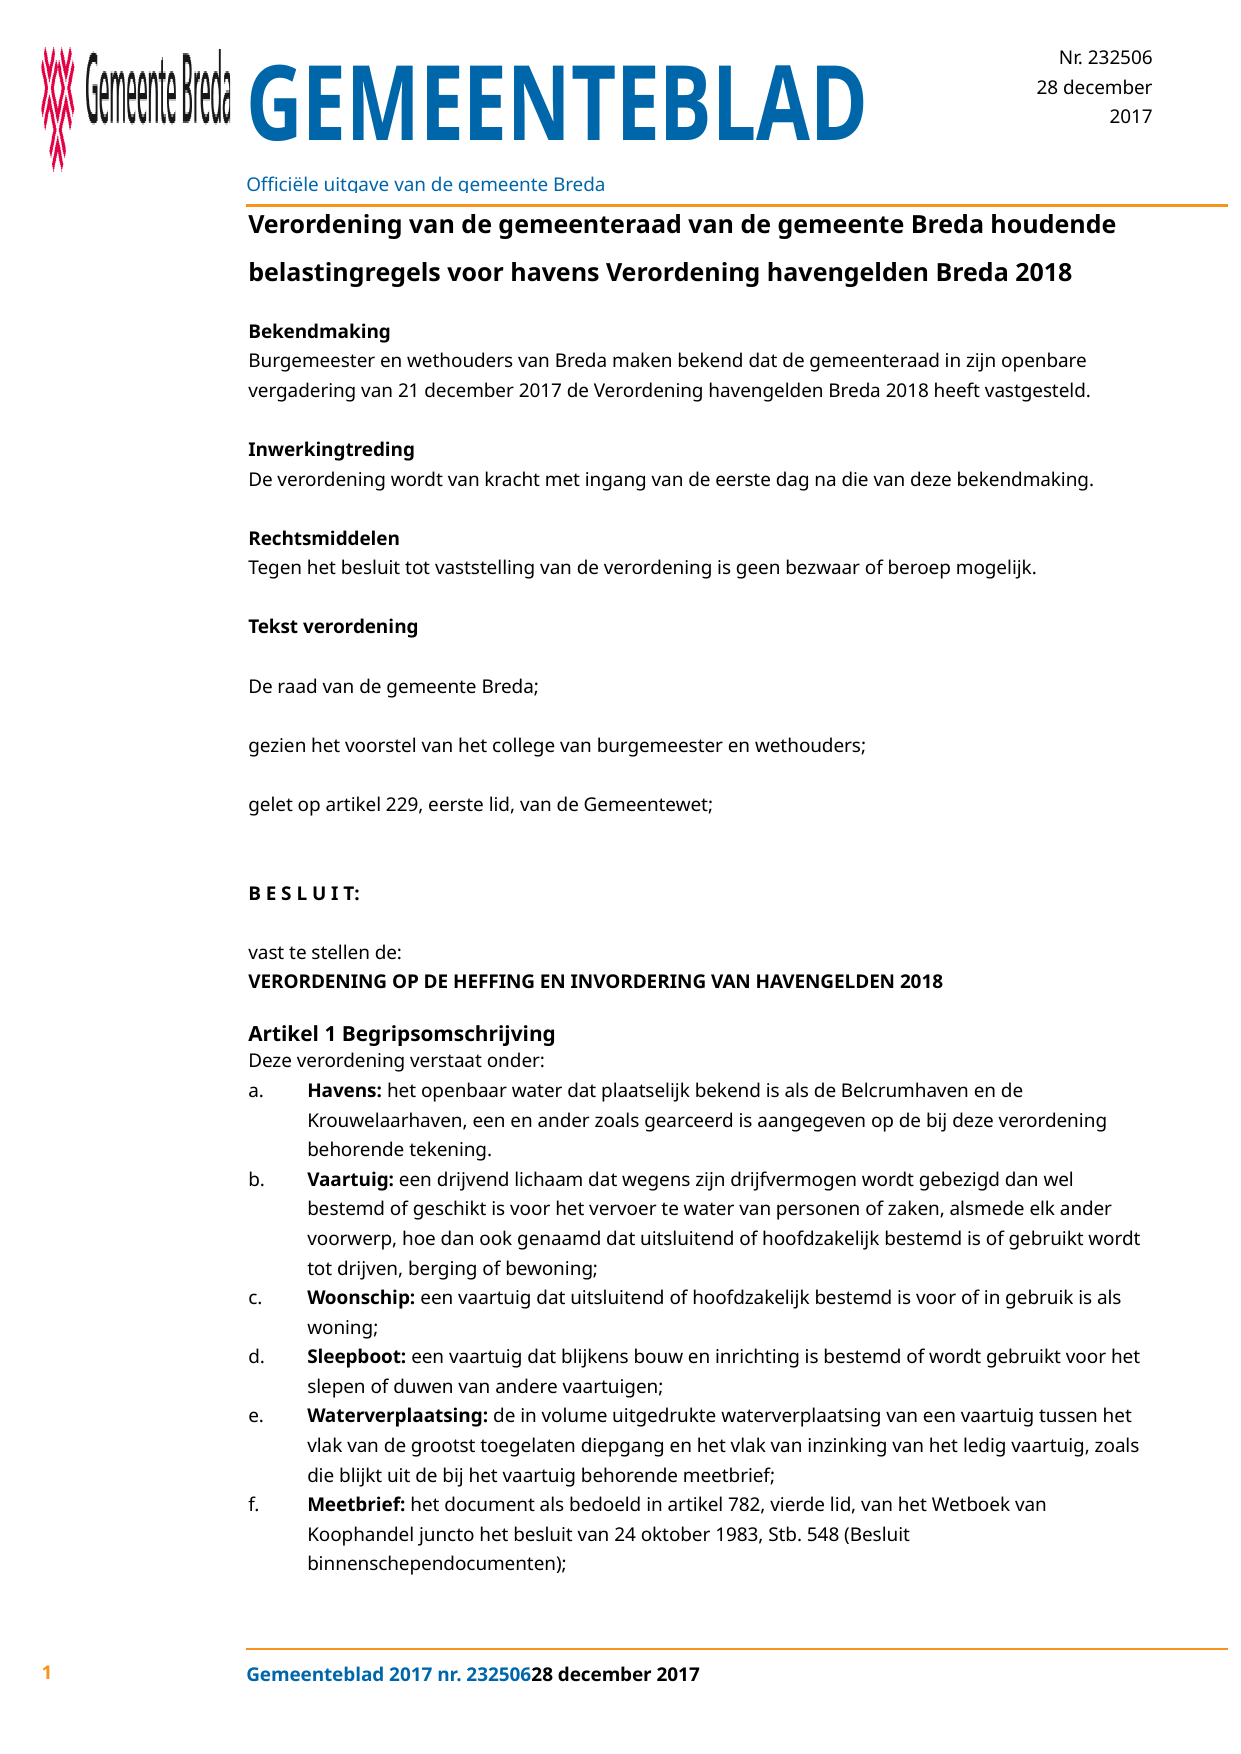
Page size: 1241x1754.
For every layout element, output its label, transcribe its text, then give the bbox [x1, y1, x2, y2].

text De raad van de gemeente Breda; [248, 673, 1152, 699]
text Bekendmaking [248, 318, 1152, 344]
text vast te stellen de: [248, 939, 1152, 965]
text Burgemeester en wethouders van Breda maken bekend dat de gemeenteraad in zijn openbare vergadering van 21 december 2017 de Verordening havengelden Breda 2018 heeft vastgesteld. [248, 347, 1152, 403]
picture [41, 47, 231, 172]
text Deze verordening verstaat onder: [248, 1048, 1152, 1073]
list Meetbrief: het document als bedoeld in artikel 782, vierde lid, van het Wetboek van Koophandel juncto het besluit van 24 oktober 1983, Stb. 548 (Besluit binnenschependocumenten); [248, 1491, 1152, 1576]
text De verordening wordt van kracht met ingang van de eerste dag na die van deze bekendmaking. [248, 466, 1152, 492]
list Woonschip: een vaartuig dat uitsluitend of hoofdzakelijk bestemd is voor of in gebruik is als woning; [248, 1284, 1152, 1339]
text Rechtsmiddelen [248, 525, 1152, 551]
text Tekst verordening [248, 614, 1152, 639]
text gelet op artikel 229, eerste lid, van de Gemeentewet; [248, 791, 1152, 817]
text Inwerkingtreding [248, 436, 1152, 462]
list Vaartuig: een drijvend lichaam dat wegens zijn drijfvermogen wordt gebezigd dan wel bestemd of geschikt is voor het vervoer te water van personen of zaken, alsmede elk ander voorwerp, hoe dan ook genaamd dat uitsluitend of hoofdzakelijk bestemd is of gebruikt wordt tot drijven, berging of bewoning; [248, 1166, 1152, 1280]
list Waterverplaatsing: de in volume uitgedrukte waterverplaatsing van een vaartuig tussen het vlak van de grootst toegelaten diepgang en het vlak van inzinking van het ledig vaartuig, zoals die blijkt uit de bij het vaartuig behorende meetbrief; [248, 1403, 1152, 1487]
text Artikel 1 Begripsomschrijving [248, 1019, 1152, 1048]
text Tegen het besluit tot vaststelling van de verordening is geen bezwaar of beroep mogelijk. [248, 554, 1152, 580]
list Havens: het openbaar water dat plaatselijk bekend is als de Belcrumhaven en de Krouwelaarhaven, een en ander zoals gearceerd is aangegeven op de bij deze verordening behorende tekening. [248, 1077, 1152, 1162]
text gezien het voorstel van het college van burgemeester en wethouders; [248, 732, 1152, 758]
text B E S L U I T: [248, 880, 1152, 906]
list Sleepboot: een vaartuig dat blijkens bouw en inrichting is bestemd of wordt gebruikt voor het slepen of duwen van andere vaartuigen; [248, 1343, 1152, 1399]
text Verordening van de gemeenteraad van de gemeente Breda houdende belastingregels voor havens Verordening havengelden Breda 2018 [248, 207, 1152, 288]
text VERORDENING OP DE HEFFING EN INVORDERING VAN HAVENGELDEN 2018 [248, 969, 1152, 994]
